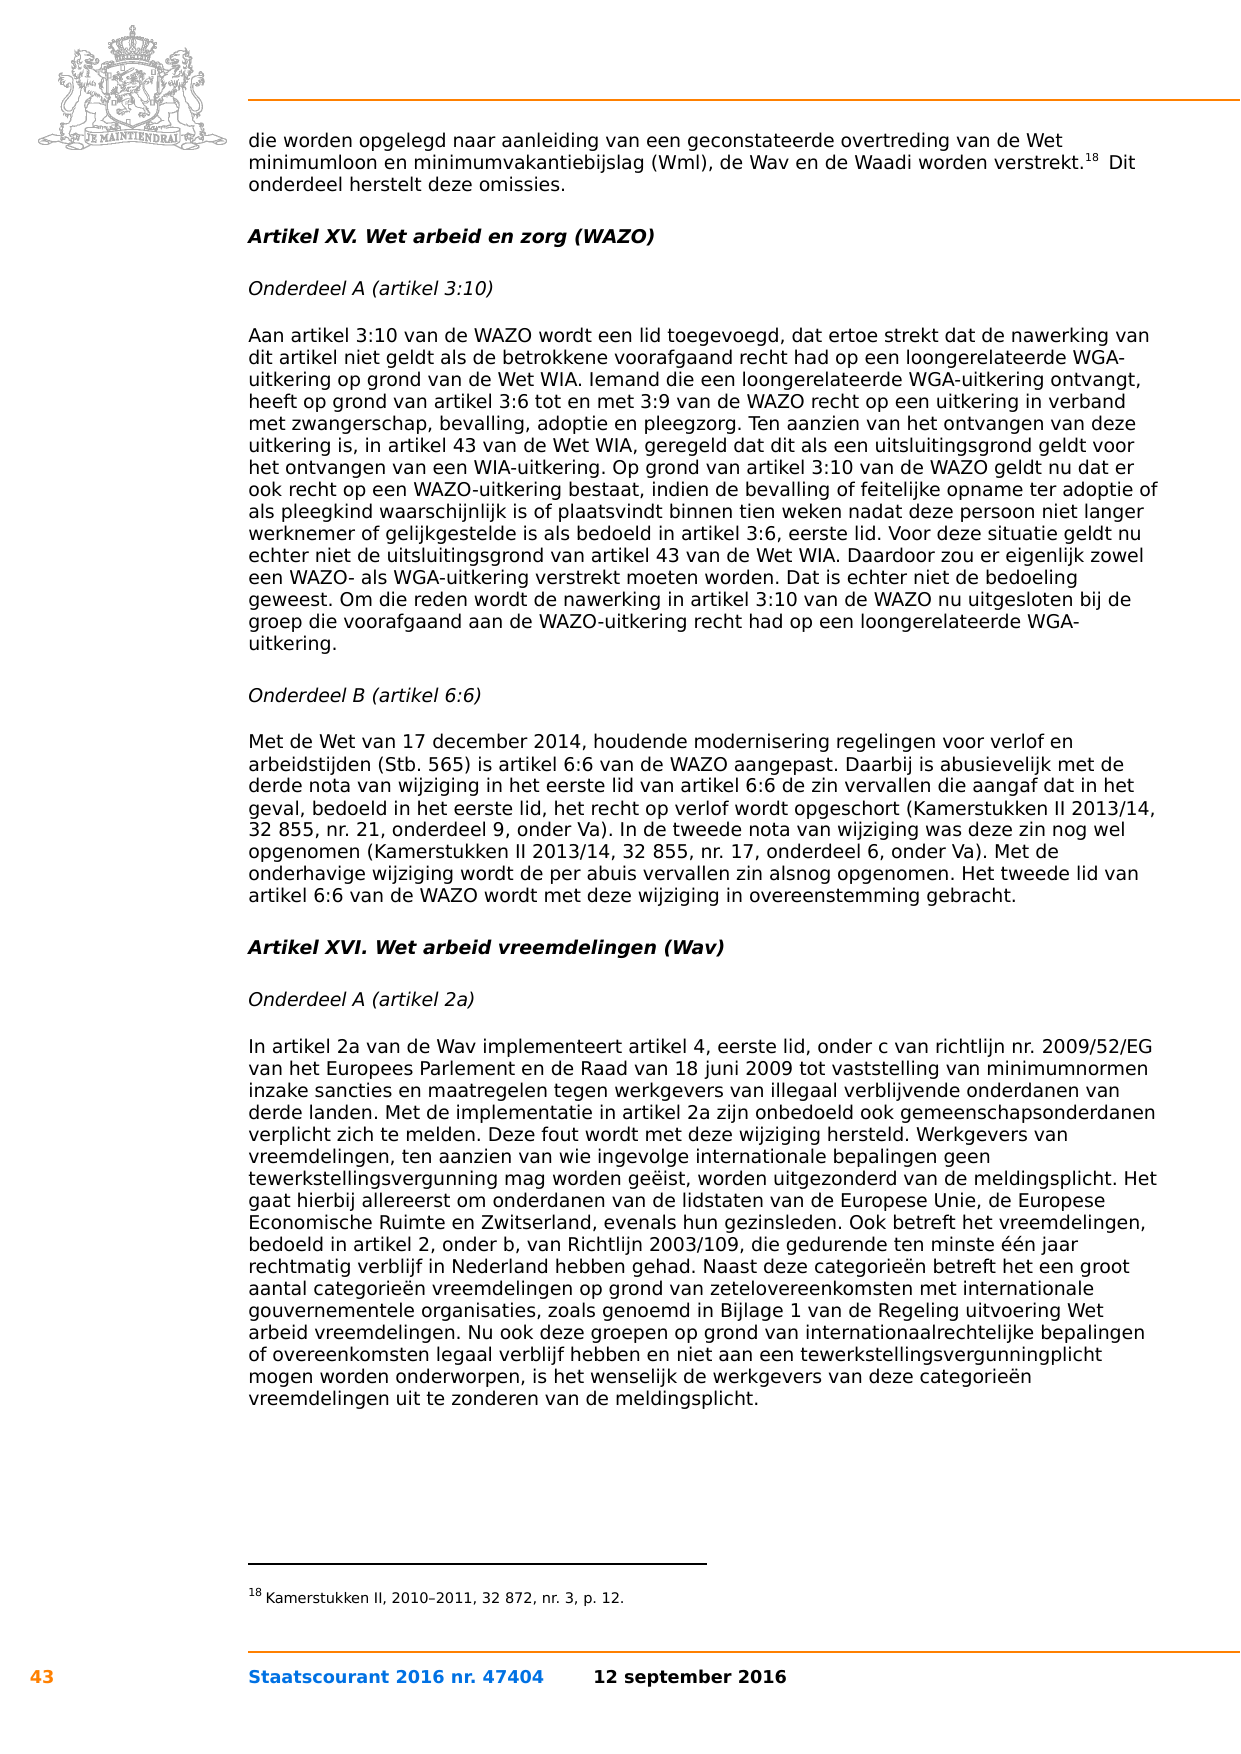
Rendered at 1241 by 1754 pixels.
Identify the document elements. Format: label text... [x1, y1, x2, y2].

subtitle Onderdeel A (artikel 3:10) [248, 278, 1163, 300]
subtitle Artikel XV. Wet arbeid en zorg (WAZO) [248, 226, 1163, 248]
subtitle Artikel XVI. Wet arbeid vreemdelingen (Wav) [248, 937, 1163, 959]
subtitle Onderdeel A (artikel 2a) [248, 989, 1163, 1011]
text In artikel 2a van de Wav implementeert artikel 4, eerste lid, onder c van richtlijn nr. 2009/52/EG van het Europees Parlement en de Raad van 18 juni 2009 tot vaststelling van minimumnormen inzake sancties en maatregelen tegen werkgevers van illegaal verblijvende onderdanen van derde landen. Met de implementatie in artikel 2a zijn onbedoeld ook gemeenschapsonderdanen verplicht zich te melden. Deze fout wordt met deze wijziging hersteld. Werkgevers van vreemdelingen, ten aanzien van wie ingevolge internationale bepalingen geen tewerkstellingsvergunning mag worden geëist, worden uitgezonderd van de meldingsplicht. Het gaat hierbij allereerst om onderdanen van de lidstaten van de Europese Unie, de Europese Economische Ruimte en Zwitserland, evenals hun gezinsleden. Ook betreft het vreemdelingen, bedoeld in artikel 2, onder b, van Richtlijn 2003/109, die gedurende ten minste één jaar rechtmatig verblijf in Nederland hebben gehad. Naast deze categorieën betreft het een groot aantal categorieën vreemdelingen op grond van zetelovereenkomsten met internationale gouvernementele organisaties, zoals genoemd in Bijlage 1 van de Regeling uitvoering Wet arbeid vreemdelingen. Nu ook deze groepen op grond van internationaalrechtelijke bepalingen of overeenkomsten legaal verblijf hebben en niet aan een tewerkstellingsvergunningplicht mogen worden onderworpen, is het wenselijk de werkgevers van deze categorieën vreemdelingen uit te zonderen van de meldingsplicht. [248, 1036, 1163, 1410]
text Met de Wet van 17 december 2014, houdende modernisering regelingen voor verlof en arbeidstijden (Stb. 565) is artikel 6:6 van de WAZO aangepast. Daarbij is abusievelijk met de derde nota van wijziging in het eerste lid van artikel 6:6 de zin vervallen die aangaf dat in het geval, bedoeld in het eerste lid, het recht op verlof wordt opgeschort (Kamerstukken II 2013/14, 32 855, nr. 21, onderdeel 9, onder Va). In de tweede nota van wijziging was deze zin nog wel opgenomen (Kamerstukken II 2013/14, 32 855, nr. 17, onderdeel 6, onder Va). Met de onderhavige wijziging wordt de per abuis vervallen zin alsnog opgenomen. Het tweede lid van artikel 6:6 van de WAZO wordt met deze wijziging in overeenstemming gebracht. [248, 731, 1163, 907]
text Aan artikel 3:10 van de WAZO wordt een lid toegevoegd, dat ertoe strekt dat de nawerking van dit artikel niet geldt als de betrokkene voorafgaand recht had op een loongerelateerde WGA-uitkering op grond van de Wet WIA. Iemand die een loongerelateerde WGA-uitkering ontvangt, heeft op grond van artikel 3:6 tot en met 3:9 van de WAZO recht op een uitkering in verband met zwangerschap, bevalling, adoptie en pleegzorg. Ten aanzien van het ontvangen van deze uitkering is, in artikel 43 van de Wet WIA, geregeld dat dit als een uitsluitingsgrond geldt voor het ontvangen van een WIA-uitkering. Op grond van artikel 3:10 van de WAZO geldt nu dat er ook recht op een WAZO-uitkering bestaat, indien de bevalling of feitelijke opname ter adoptie of als pleegkind waarschijnlijk is of plaatsvindt binnen tien weken nadat deze persoon niet langer werknemer of gelijkgestelde is als bedoeld in artikel 3:6, eerste lid. Voor deze situatie geldt nu echter niet de uitsluitingsgrond van artikel 43 van de Wet WIA. Daardoor zou er eigenlijk zowel een WAZO- als WGA-uitkering verstrekt moeten worden. Dat is echter niet de bedoeling geweest. Om die reden wordt de nawerking in artikel 3:10 van de WAZO nu uitgesloten bij de groep die voorafgaand aan de WAZO-uitkering recht had op een loongerelateerde WGA-uitkering. [248, 325, 1163, 654]
text die worden opgelegd naar aanleiding van een geconstateerde overtreding van de Wet minimumloon en minimumvakantiebijslag (Wml), de Wav en de Waadi worden verstrekt. Dit onderdeel herstelt deze omissies. [248, 130, 1163, 196]
subtitle Onderdeel B (artikel 6:6) [248, 684, 1163, 706]
text Kamerstukken II, 2010–2011, 32 872, nr. 3, p. 12. [248, 1586, 1163, 1608]
picture [38, 25, 227, 150]
